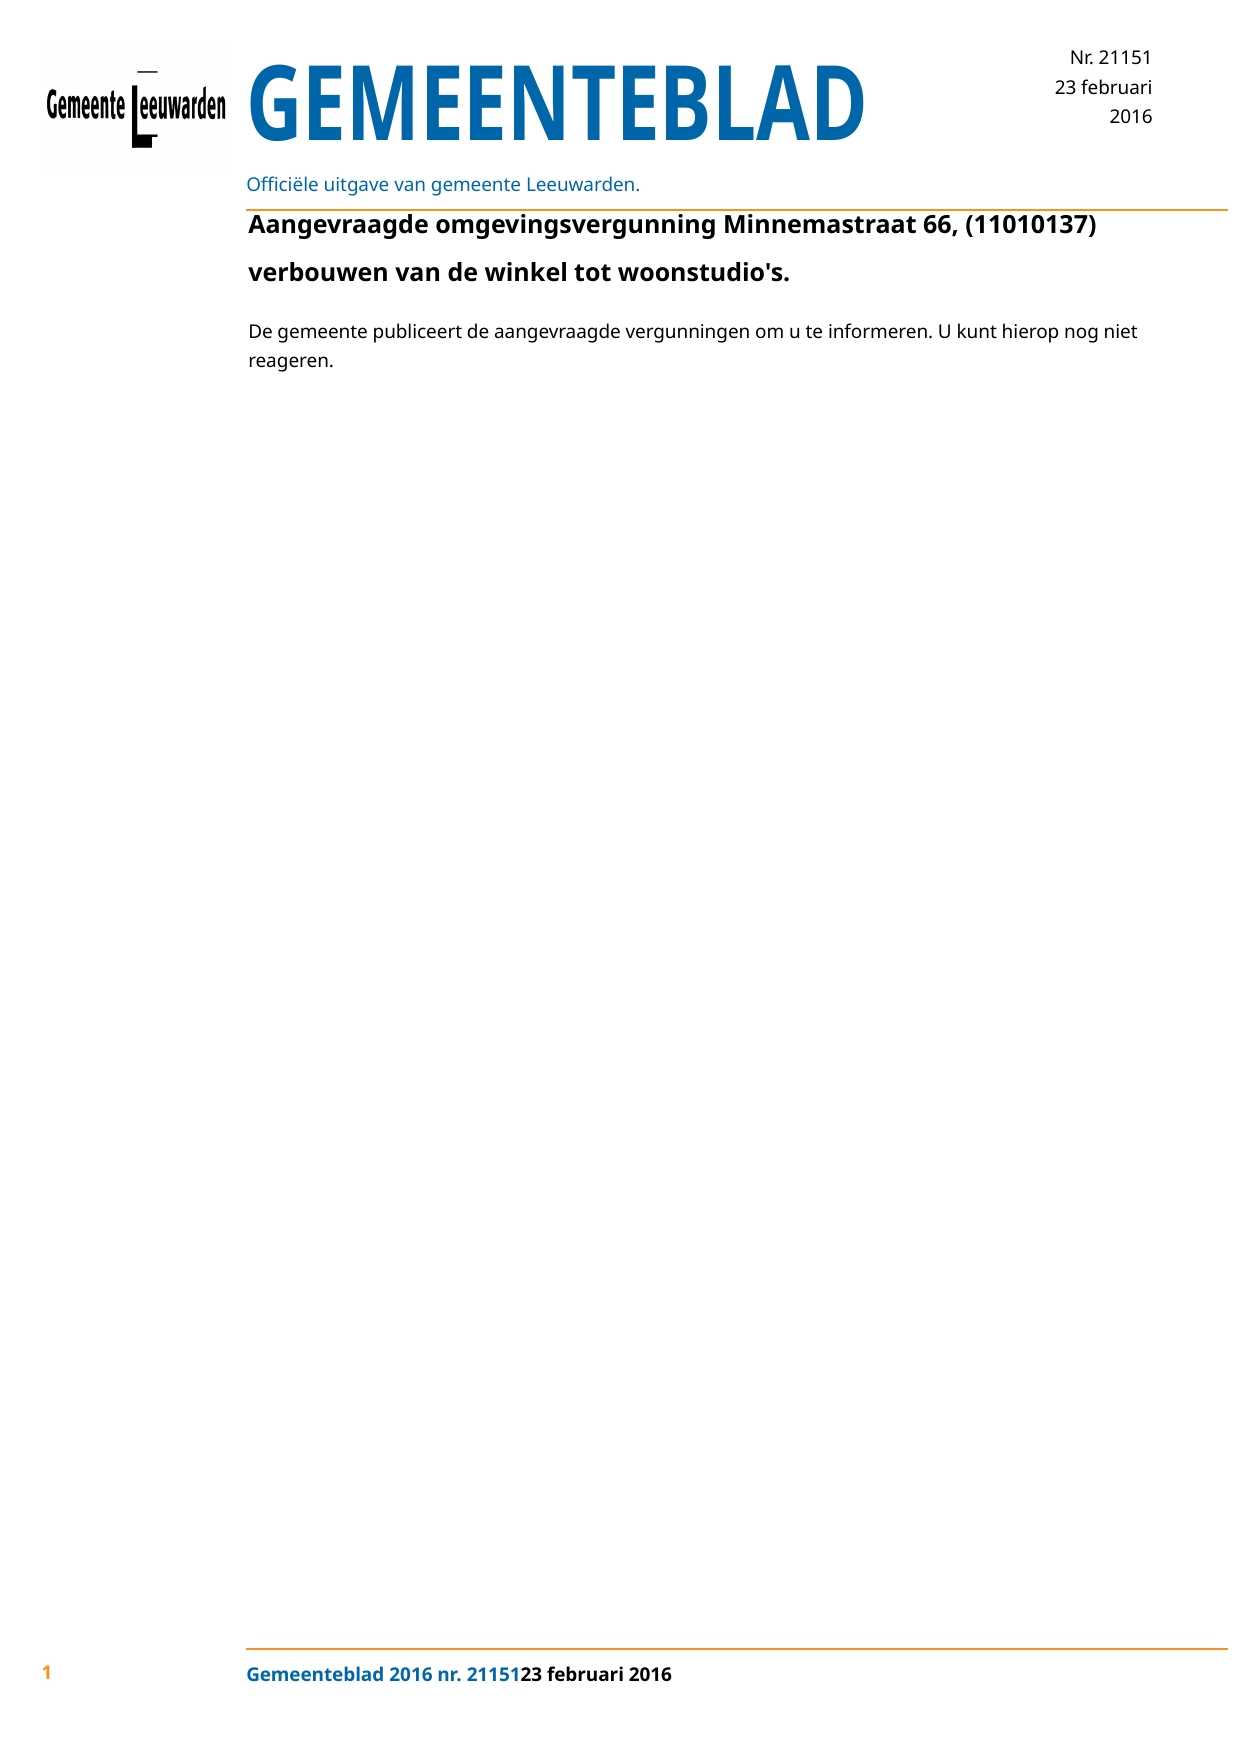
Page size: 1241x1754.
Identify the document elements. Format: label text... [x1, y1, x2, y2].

picture [41, 47, 231, 172]
text De gemeente publiceert de aangevraagde vergunningen om u te informeren. U kunt hierop nog niet reageren. [248, 318, 1152, 373]
text Aangevraagde omgevingsvergunning Minnemastraat 66, (11010137) verbouwen van de winkel tot woonstudio's. [248, 211, 1152, 288]
